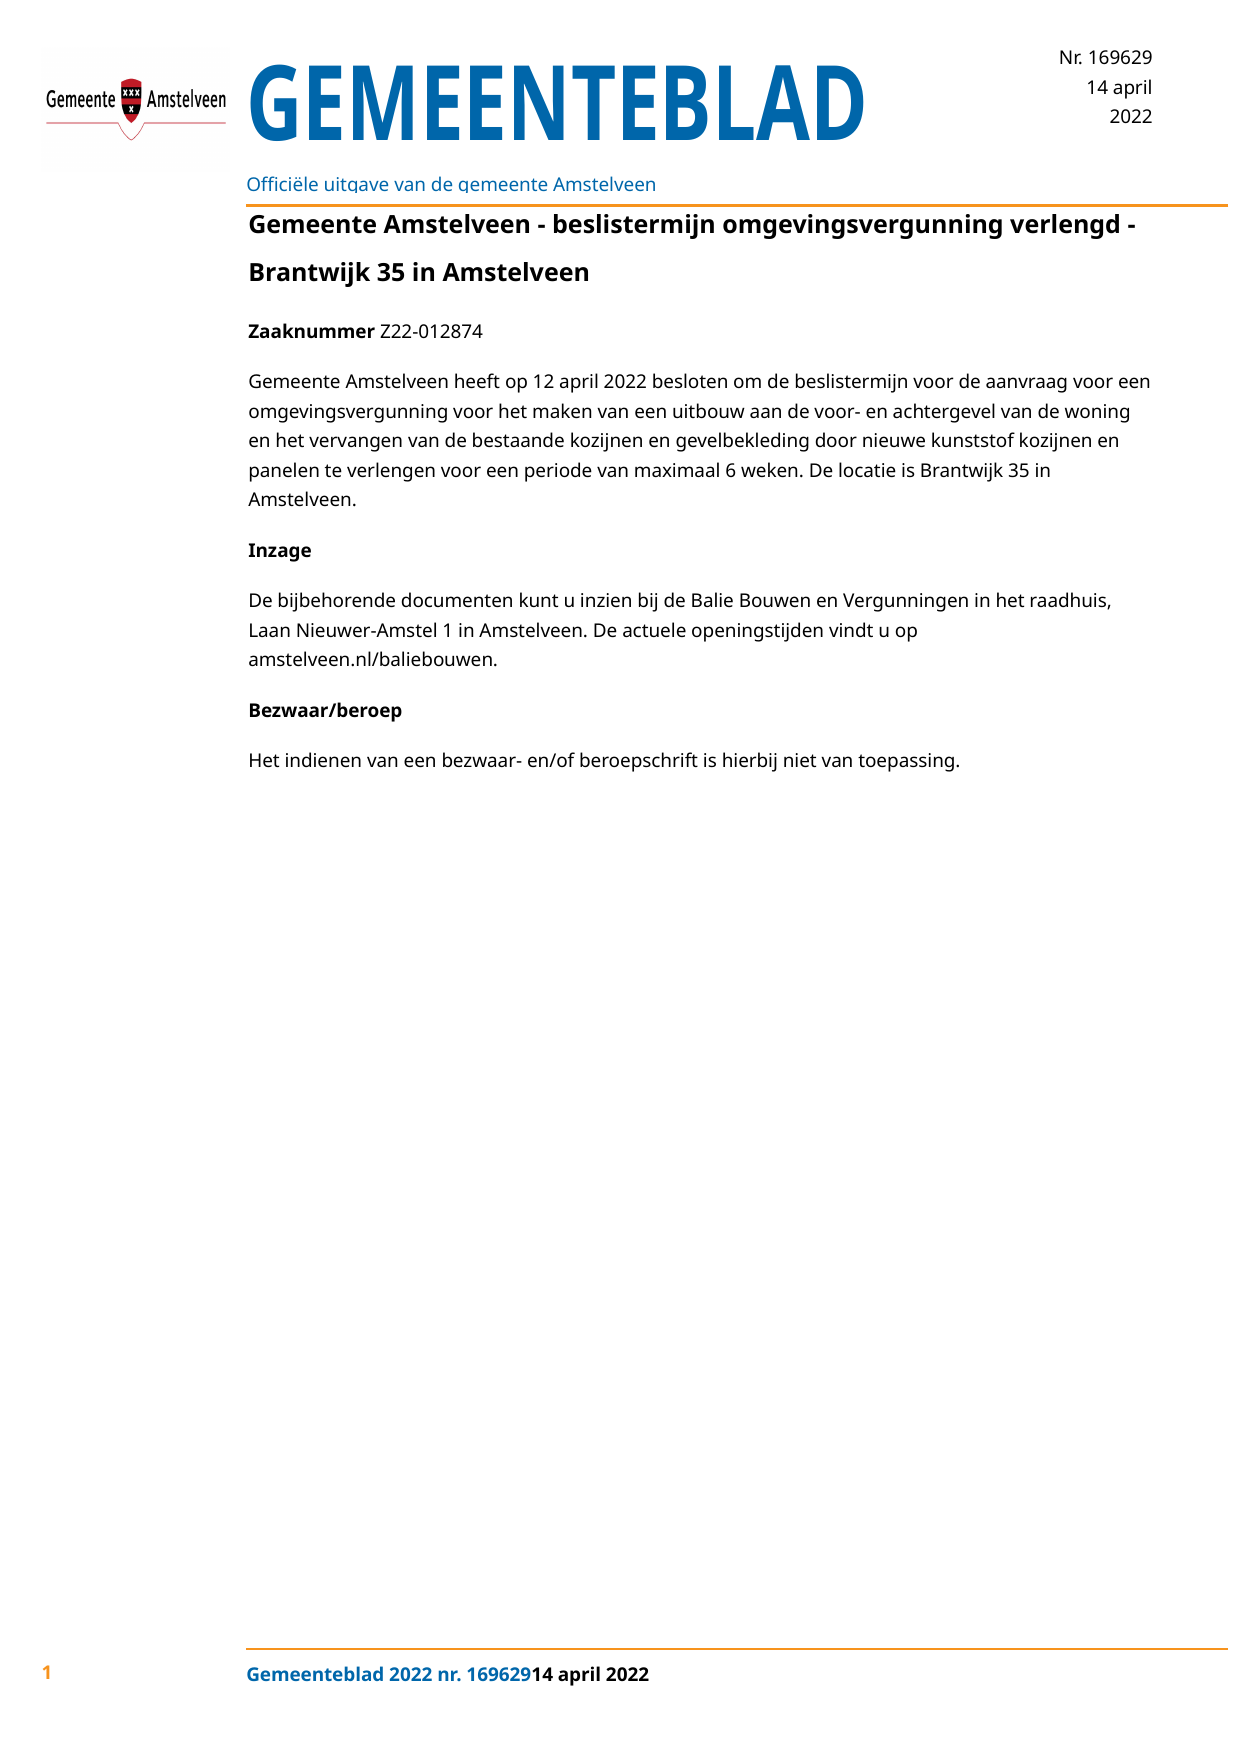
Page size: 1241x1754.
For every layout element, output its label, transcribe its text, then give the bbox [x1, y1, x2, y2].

text Gemeente Amstelveen - beslistermijn omgevingsvergunning verlengd - Brantwijk 35 in Amstelveen [248, 207, 1152, 288]
text Zaaknummer Z22-012874 [248, 318, 1152, 344]
text Gemeente Amstelveen heeft op 12 april 2022 besloten om de beslistermijn voor de aanvraag voor een omgevingsvergunning voor het maken van een uitbouw aan de voor- en achtergevel van de woning en het vervangen van de bestaande kozijnen en gevelbekleding door nieuwe kunststof kozijnen en panelen te verlengen voor een periode van maximaal 6 weken. De locatie is Brantwijk 35 in Amstelveen. [248, 368, 1152, 512]
text Het indienen van een bezwaar- en/of beroepschrift is hierbij niet van toepassing. [248, 747, 1152, 773]
text Bezwaar/beroep [248, 697, 1152, 723]
text De bijbehorende documenten kunt u inzien bij de Balie Bouwen en Vergunningen in het raadhuis, Laan Nieuwer-Amstel 1 in Amstelveen. De actuele openingstijden vindt u op amstelveen.nl/baliebouwen. [248, 587, 1152, 672]
picture [41, 47, 231, 172]
text Inzage [248, 537, 1152, 563]
